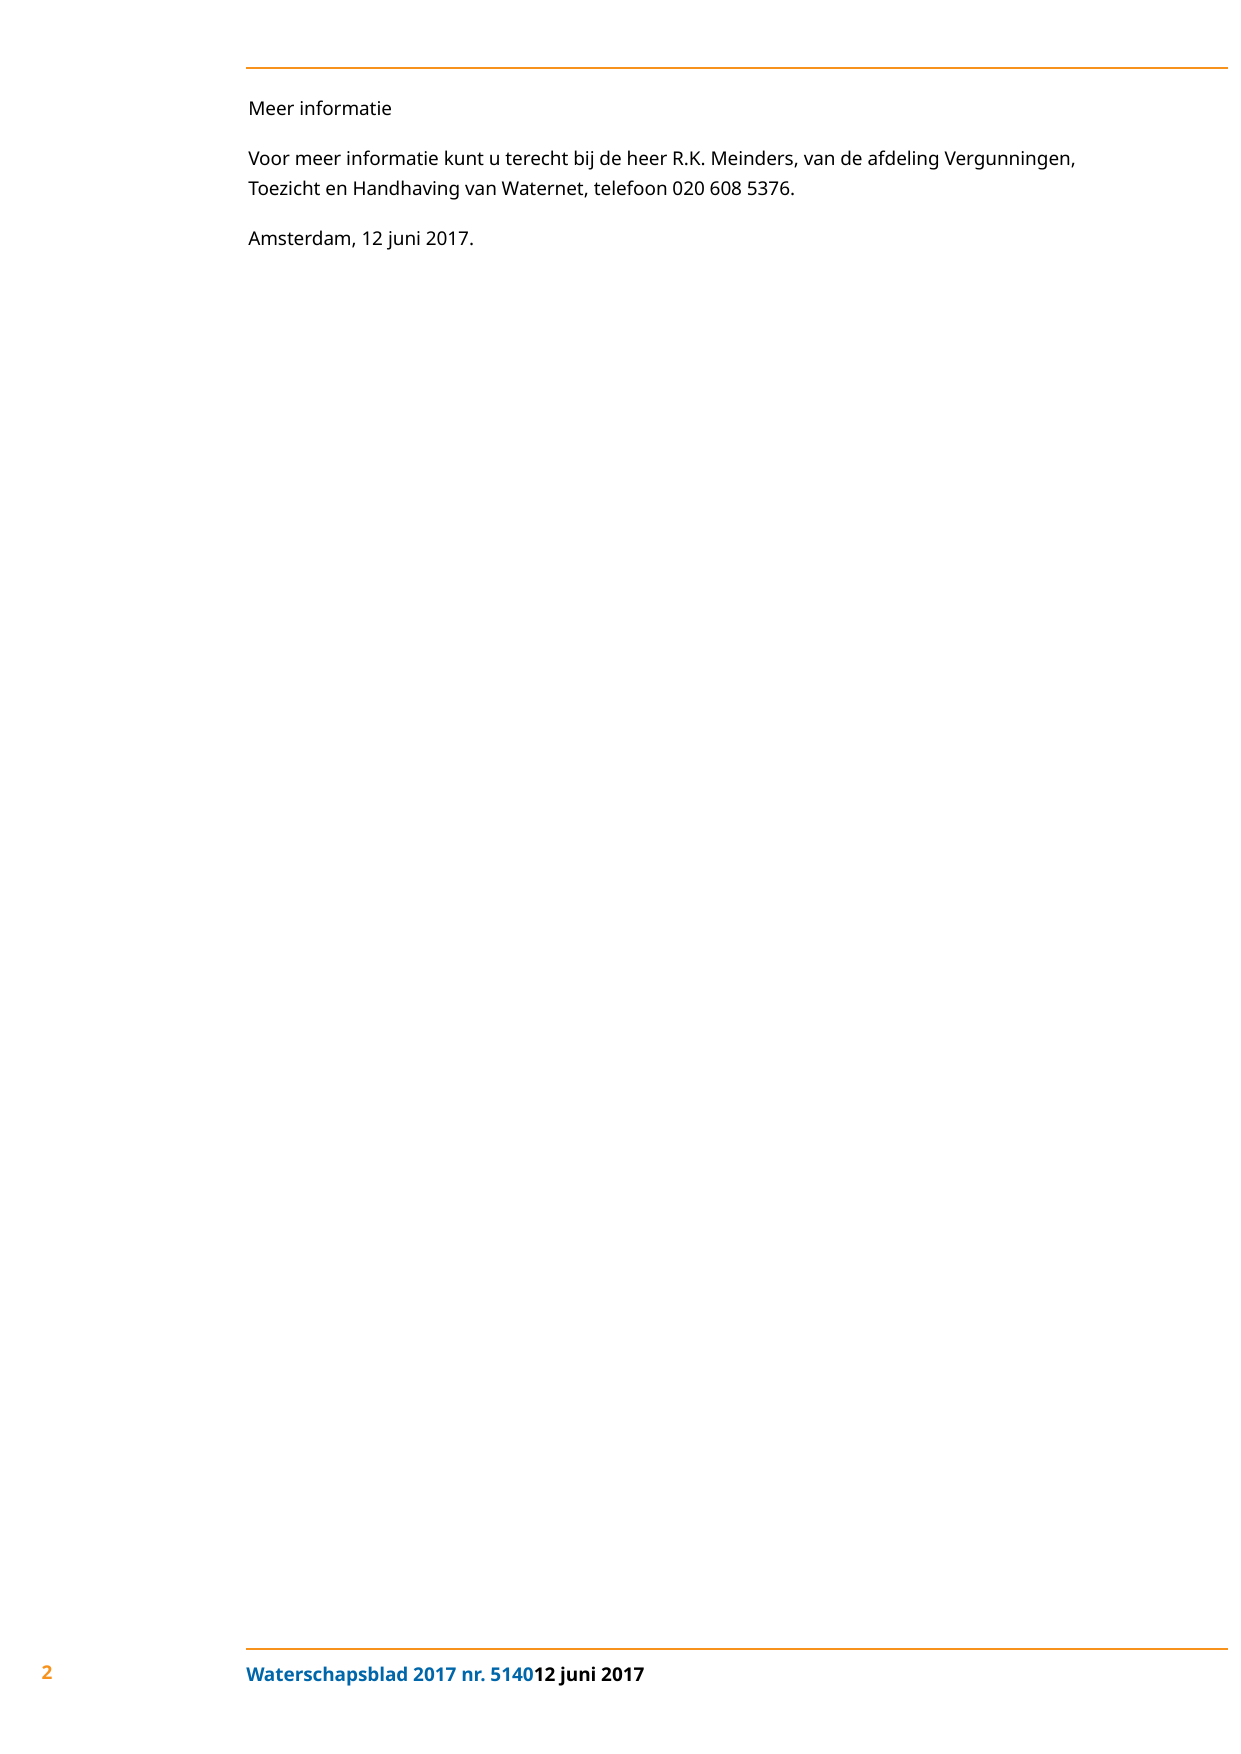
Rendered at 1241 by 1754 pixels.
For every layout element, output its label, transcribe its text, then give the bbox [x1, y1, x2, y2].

text Amsterdam, 12 juni 2017. [248, 225, 1152, 251]
picture [41, 47, 231, 172]
text Voor meer informatie kunt u terecht bij de heer R.K. Meinders, van de afdeling Vergunningen, Toezicht en Handhaving van Waternet, telefoon 020 608 5376. [248, 145, 1152, 201]
text Meer informatie [248, 95, 1152, 121]
